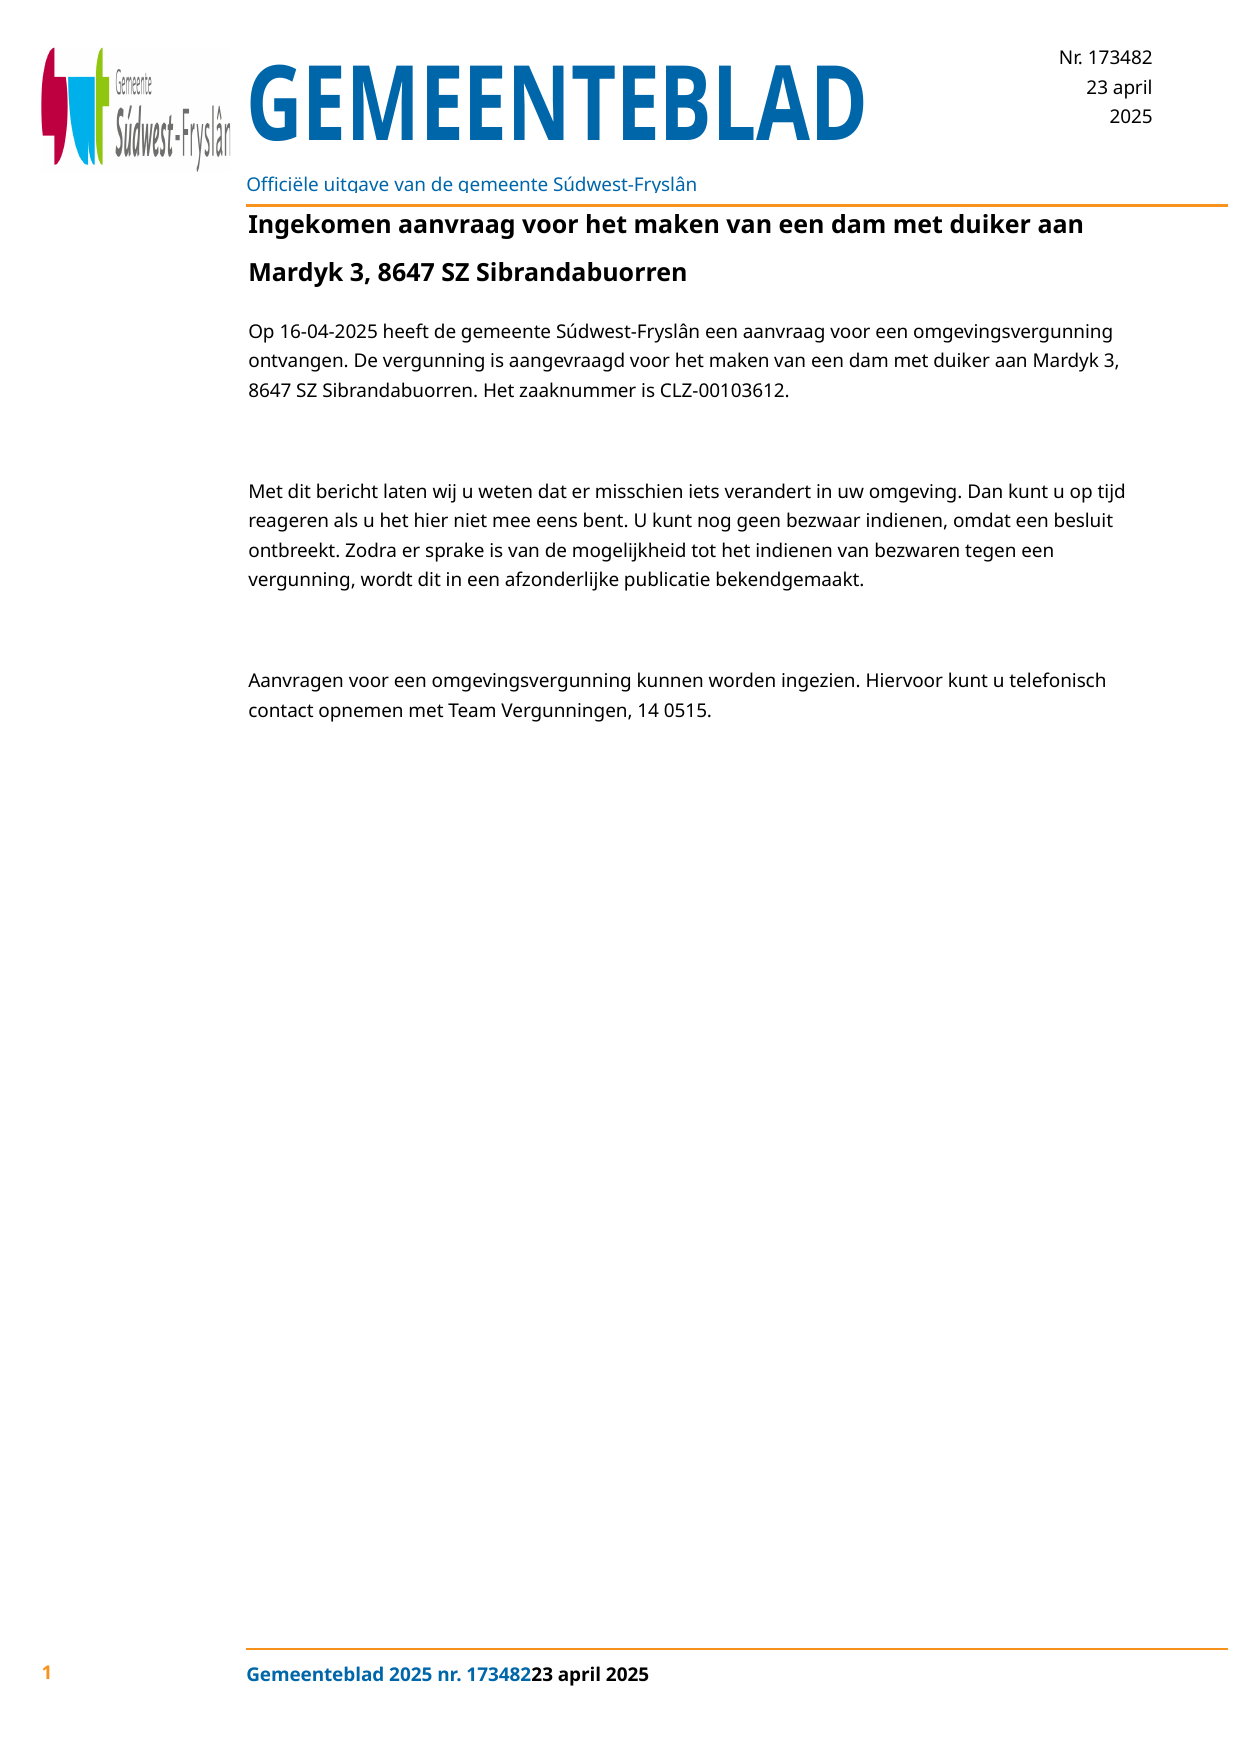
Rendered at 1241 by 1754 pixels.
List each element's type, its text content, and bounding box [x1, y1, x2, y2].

text Aanvragen voor een omgevingsvergunning kunnen worden ingezien. Hiervoor kunt u telefonisch contact opnemen met Team Vergunningen, 14 0515. [248, 667, 1152, 723]
text Op 16-04-2025 heeft de gemeente Súdwest-Fryslân een aanvraag voor een omgevingsvergunning ontvangen. De vergunning is aangevraagd voor het maken van een dam met duiker aan Mardyk 3, 8647 SZ Sibrandabuorren. Het zaaknummer is CLZ-00103612. [248, 318, 1152, 403]
picture [41, 47, 231, 172]
text Met dit bericht laten wij u weten dat er misschien iets verandert in uw omgeving. Dan kunt u op tijd reageren als u het hier niet mee eens bent. U kunt nog geen bezwaar indienen, omdat een besluit ontbreekt. Zodra er sprake is van de mogelijkheid tot het indienen van bezwaren tegen een vergunning, wordt dit in een afzonderlijke publicatie bekendgemaakt. [248, 478, 1152, 592]
text Ingekomen aanvraag voor het maken van een dam met duiker aan Mardyk 3, 8647 SZ Sibrandabuorren [248, 207, 1152, 288]
